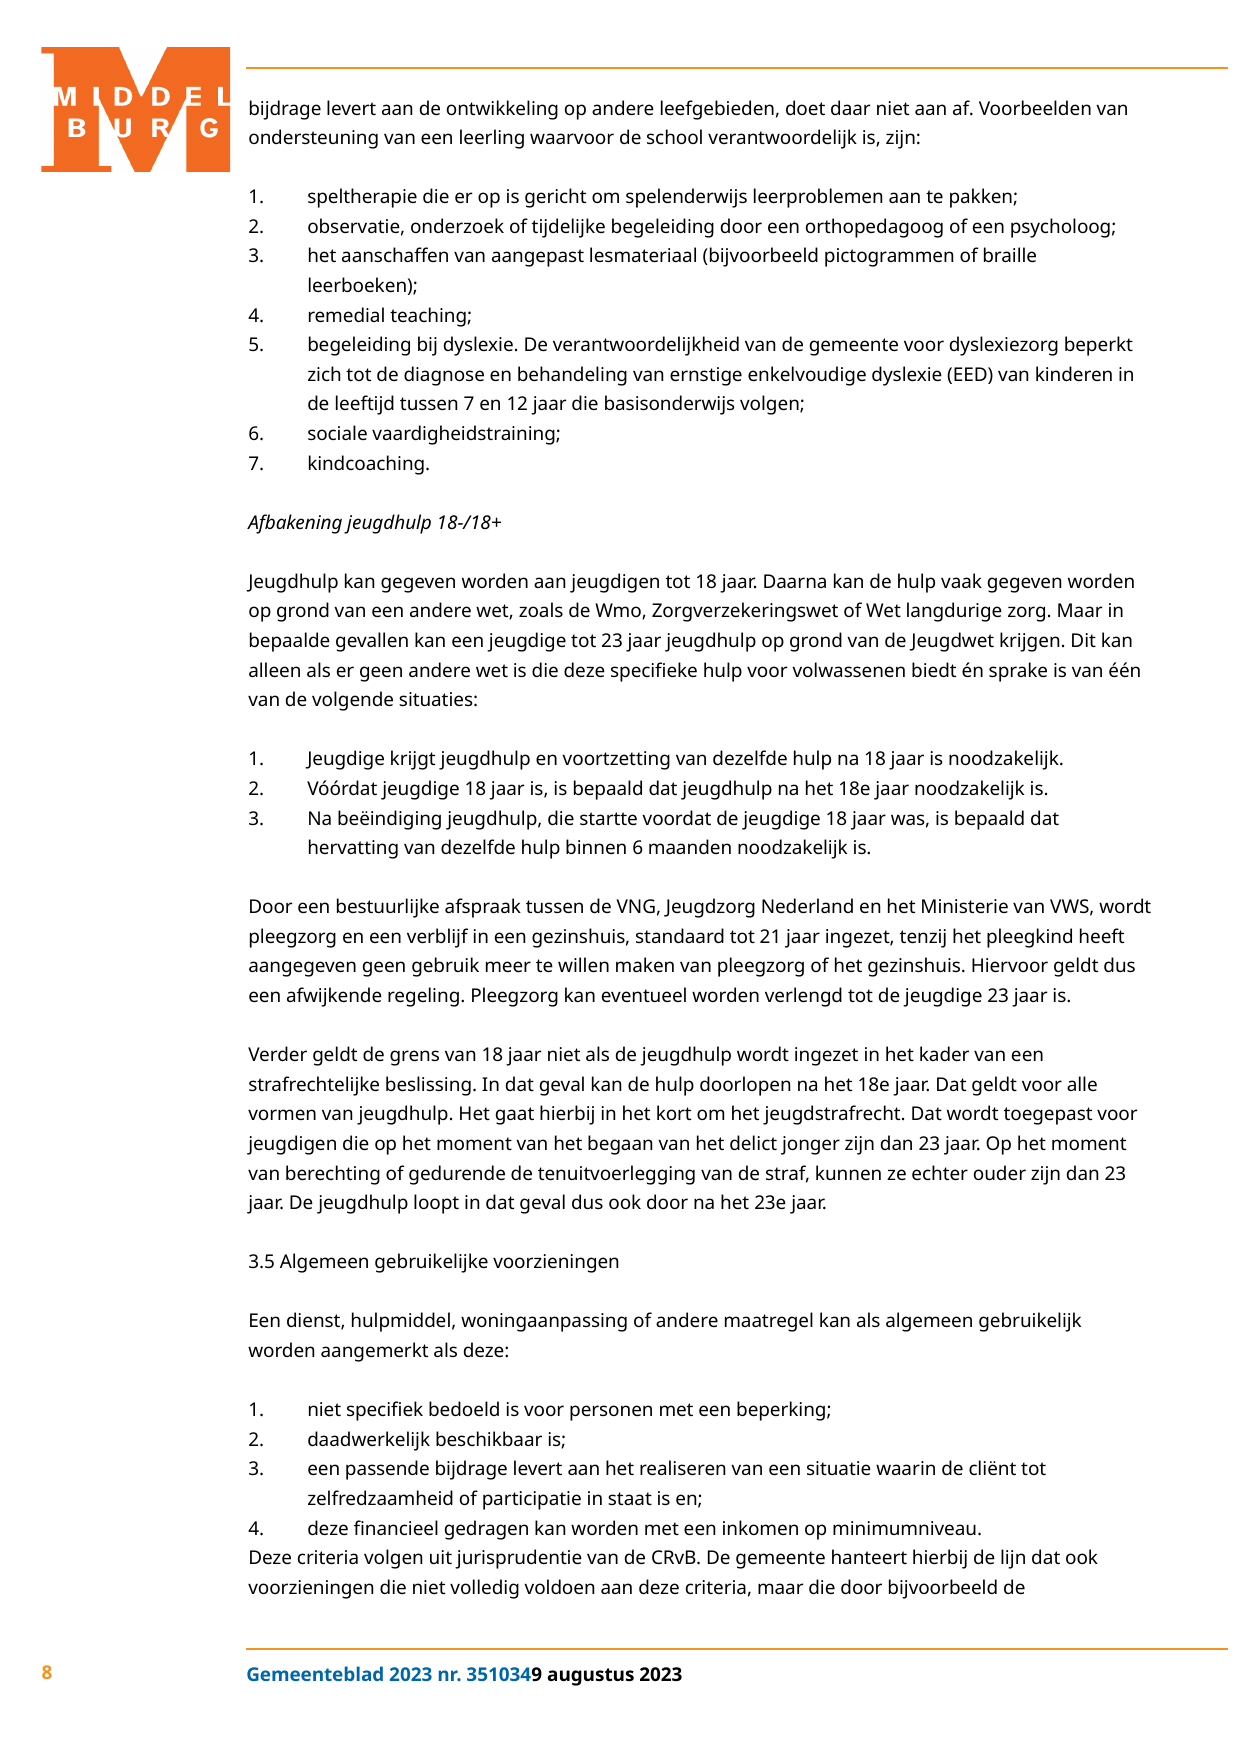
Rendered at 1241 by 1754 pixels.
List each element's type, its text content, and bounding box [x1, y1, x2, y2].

list een passende bijdrage levert aan het realiseren van een situatie waarin de cliënt tot zelfredzaamheid of participatie in staat is en; [248, 1456, 1152, 1511]
text Verder geldt de grens van 18 jaar niet als de jeugdhulp wordt ingezet in het kader van een strafrechtelijke beslissing. In dat geval kan de hulp doorlopen na het 18e jaar. Dat geldt voor alle vormen van jeugdhulp. Het gaat hierbij in het kort om het jeugdstrafrecht. Dat wordt toegepast voor jeugdigen die op het moment van het begaan van het delict jonger zijn dan 23 jaar. Op het moment van berechting of gedurende de tenuitvoerlegging van de straf, kunnen ze echter ouder zijn dan 23 jaar. De jeugdhulp loopt in dat geval dus ook door na het 23e jaar. [248, 1041, 1152, 1215]
list Vóórdat jeugdige 18 jaar is, is bepaald dat jeugdhulp na het 18e jaar noodzakelijk is. [248, 775, 1152, 801]
list remedial teaching; [248, 302, 1152, 328]
list daadwerkelijk beschikbaar is; [248, 1426, 1152, 1452]
text Afbakening jeugdhulp 18-/18+ [248, 509, 1152, 535]
list het aanschaffen van aangepast lesmateriaal (bijvoorbeeld pictogrammen of braille leerboeken); [248, 243, 1152, 298]
text bijdrage levert aan de ontwikkeling op andere leefgebieden, doet daar niet aan af. Voorbeelden van ondersteuning van een leerling waarvoor de school verantwoordelijk is, zijn: [248, 95, 1152, 150]
list niet specifiek bedoeld is voor personen met een beperking; [248, 1396, 1152, 1422]
list Na beëindiging jeugdhulp, die startte voordat de jeugdige 18 jaar was, is bepaald dat hervatting van dezelfde hulp binnen 6 maanden noodzakelijk is. [248, 805, 1152, 860]
list deze financieel gedragen kan worden met een inkomen op minimumniveau. [248, 1515, 1152, 1541]
text 3.5 Algemeen gebruikelijke voorzieningen [248, 1248, 1152, 1274]
list Jeugdige krijgt jeugdhulp en voortzetting van dezelfde hulp na 18 jaar is noodzakelijk. [248, 746, 1152, 771]
picture [41, 47, 231, 172]
text Deze criteria volgen uit jurisprudentie van de CRvB. De gemeente hanteert hierbij de lijn dat ook voorzieningen die niet volledig voldoen aan deze criteria, maar die door bijvoorbeeld de [248, 1544, 1152, 1600]
list speltherapie die er op is gericht om spelenderwijs leerproblemen aan te pakken; [248, 183, 1152, 209]
list kindcoaching. [248, 450, 1152, 476]
list begeleiding bij dyslexie. De verantwoordelijkheid van de gemeente voor dyslexiezorg beperkt zich tot de diagnose en behandeling van ernstige enkelvoudige dyslexie (EED) van kinderen in de leeftijd tussen 7 en 12 jaar die basisonderwijs volgen; [248, 331, 1152, 416]
text Door een bestuurlijke afspraak tussen de VNG, Jeugdzorg Nederland en het Ministerie van VWS, wordt pleegzorg en een verblijf in een gezinshuis, standaard tot 21 jaar ingezet, tenzij het pleegkind heeft aangegeven geen gebruik meer te willen maken van pleegzorg of het gezinshuis. Hiervoor geldt dus een afwijkende regeling. Pleegzorg kan eventueel worden verlengd tot de jeugdige 23 jaar is. [248, 893, 1152, 1008]
list sociale vaardigheidstraining; [248, 420, 1152, 446]
text Een dienst, hulpmiddel, woningaanpassing of andere maatregel kan als algemeen gebruikelijk worden aangemerkt als deze: [248, 1308, 1152, 1363]
text Jeugdhulp kan gegeven worden aan jeugdigen tot 18 jaar. Daarna kan de hulp vaak gegeven worden op grond van een andere wet, zoals de Wmo, Zorgverzekeringswet of Wet langdurige zorg. Maar in bepaalde gevallen kan een jeugdige tot 23 jaar jeugdhulp op grond van de Jeugdwet krijgen. Dit kan alleen als er geen andere wet is die deze specifieke hulp voor volwassenen biedt én sprake is van één van de volgende situaties: [248, 568, 1152, 712]
list observatie, onderzoek of tijdelijke begeleiding door een orthopedagoog of een psycholoog; [248, 213, 1152, 239]
